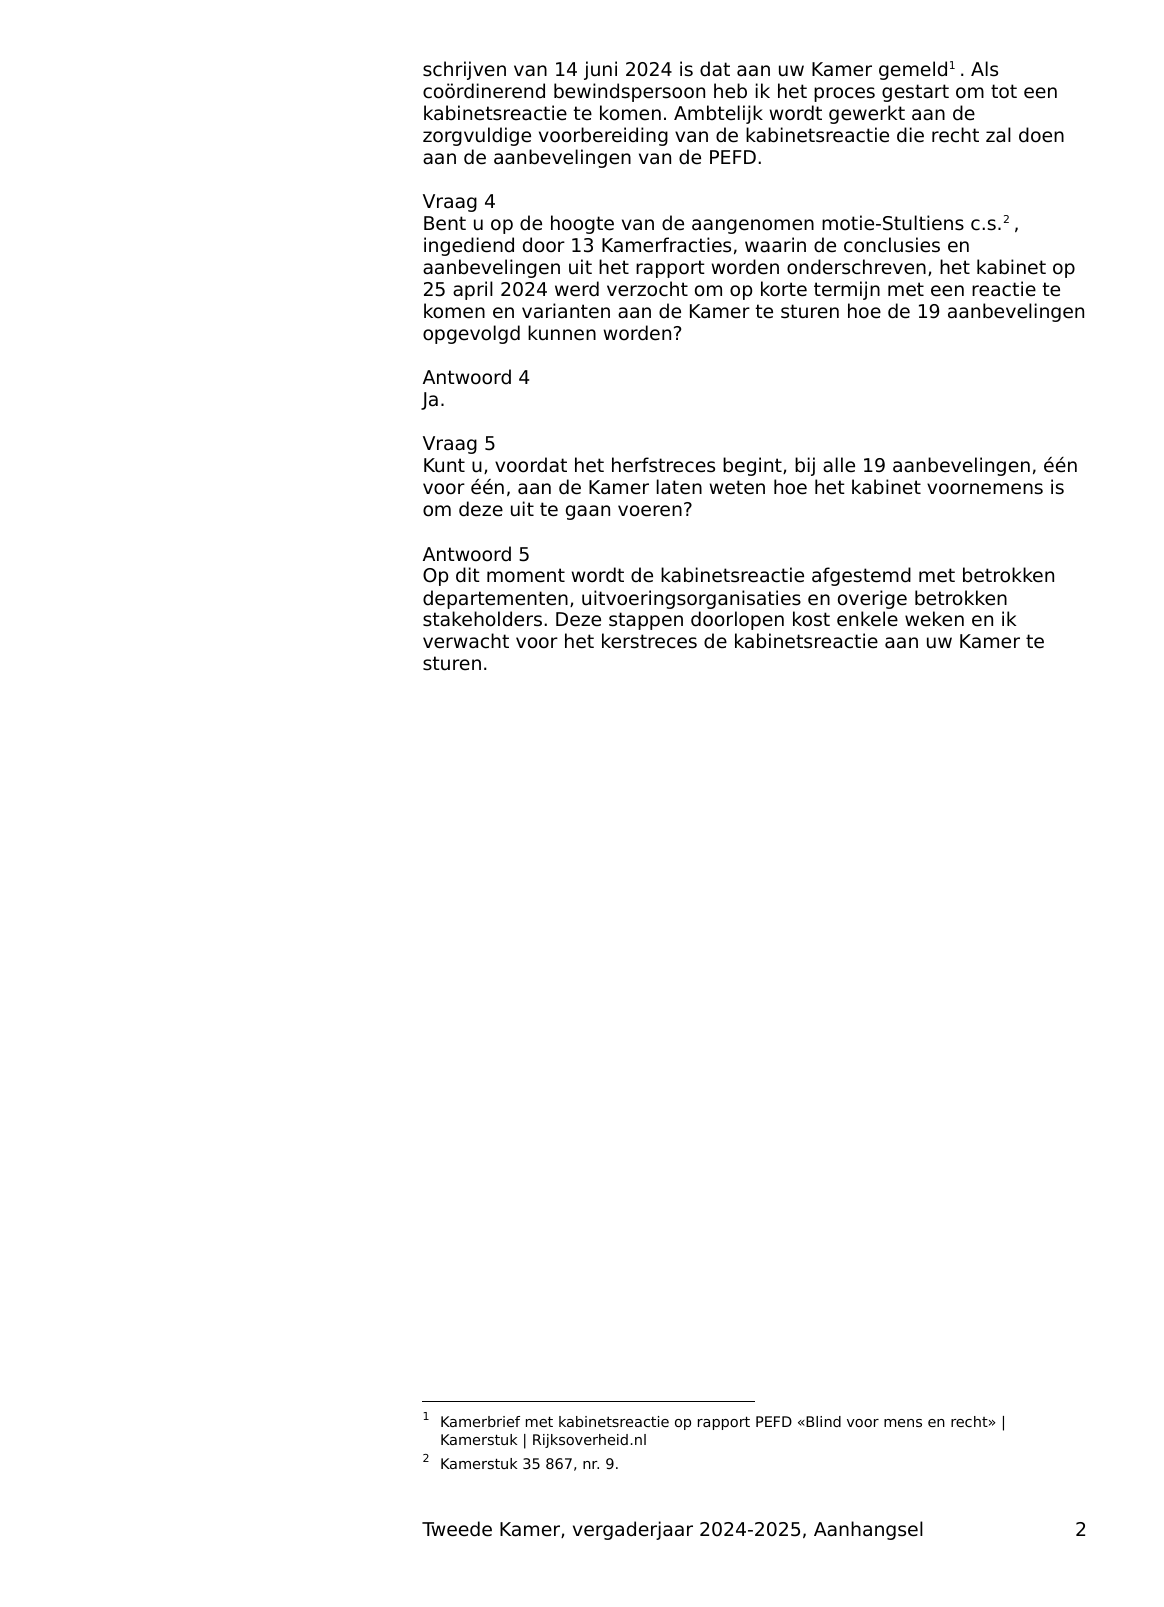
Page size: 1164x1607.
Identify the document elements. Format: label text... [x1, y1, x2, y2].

text Op dit moment wordt de kabinetsreactie afgestemd met betrokken departementen, uitvoeringsorganisaties en overige betrokken stakeholders. Deze stappen doorlopen kost enkele weken en ik verwacht voor het kerstreces de kabinetsreactie aan uw Kamer te sturen. [422, 565, 1087, 675]
text Kamerstuk 35 867, nr. 9. [422, 1452, 1087, 1474]
text Antwoord 4 [422, 367, 1087, 389]
text schrijven van 14 juni 2024 is dat aan uw Kamer gemeld. Als coördinerend bewindspersoon heb ik het proces gestart om tot een kabinetsreactie te komen. Ambtelijk wordt gewerkt aan de zorgvuldige voorbereiding van de kabinetsreactie die recht zal doen aan de aanbevelingen van de PEFD. [422, 59, 1087, 169]
text Bent u op de hoogte van de aangenomen motie-Stultiens c.s., ingediend door 13 Kamerfracties, waarin de conclusies en aanbevelingen uit het rapport worden onderschreven, het kabinet op 25 april 2024 werd verzocht om op korte termijn met een reactie te komen en varianten aan de Kamer te sturen hoe de 19 aanbevelingen opgevolgd kunnen worden? [422, 213, 1087, 345]
text Vraag 5 [422, 433, 1087, 455]
text Kunt u, voordat het herfstreces begint, bij alle 19 aanbevelingen, één voor één, aan de Kamer laten weten hoe het kabinet voornemens is om deze uit te gaan voeren? [422, 455, 1087, 521]
text Kamerbrief met kabinetsreactie op rapport PEFD «Blind voor mens en recht» | Kamerstuk | Rijksoverheid.nl [422, 1410, 1087, 1449]
text Antwoord 5 [422, 543, 1087, 565]
text Ja. [422, 389, 1087, 411]
text Vraag 4 [422, 191, 1087, 213]
